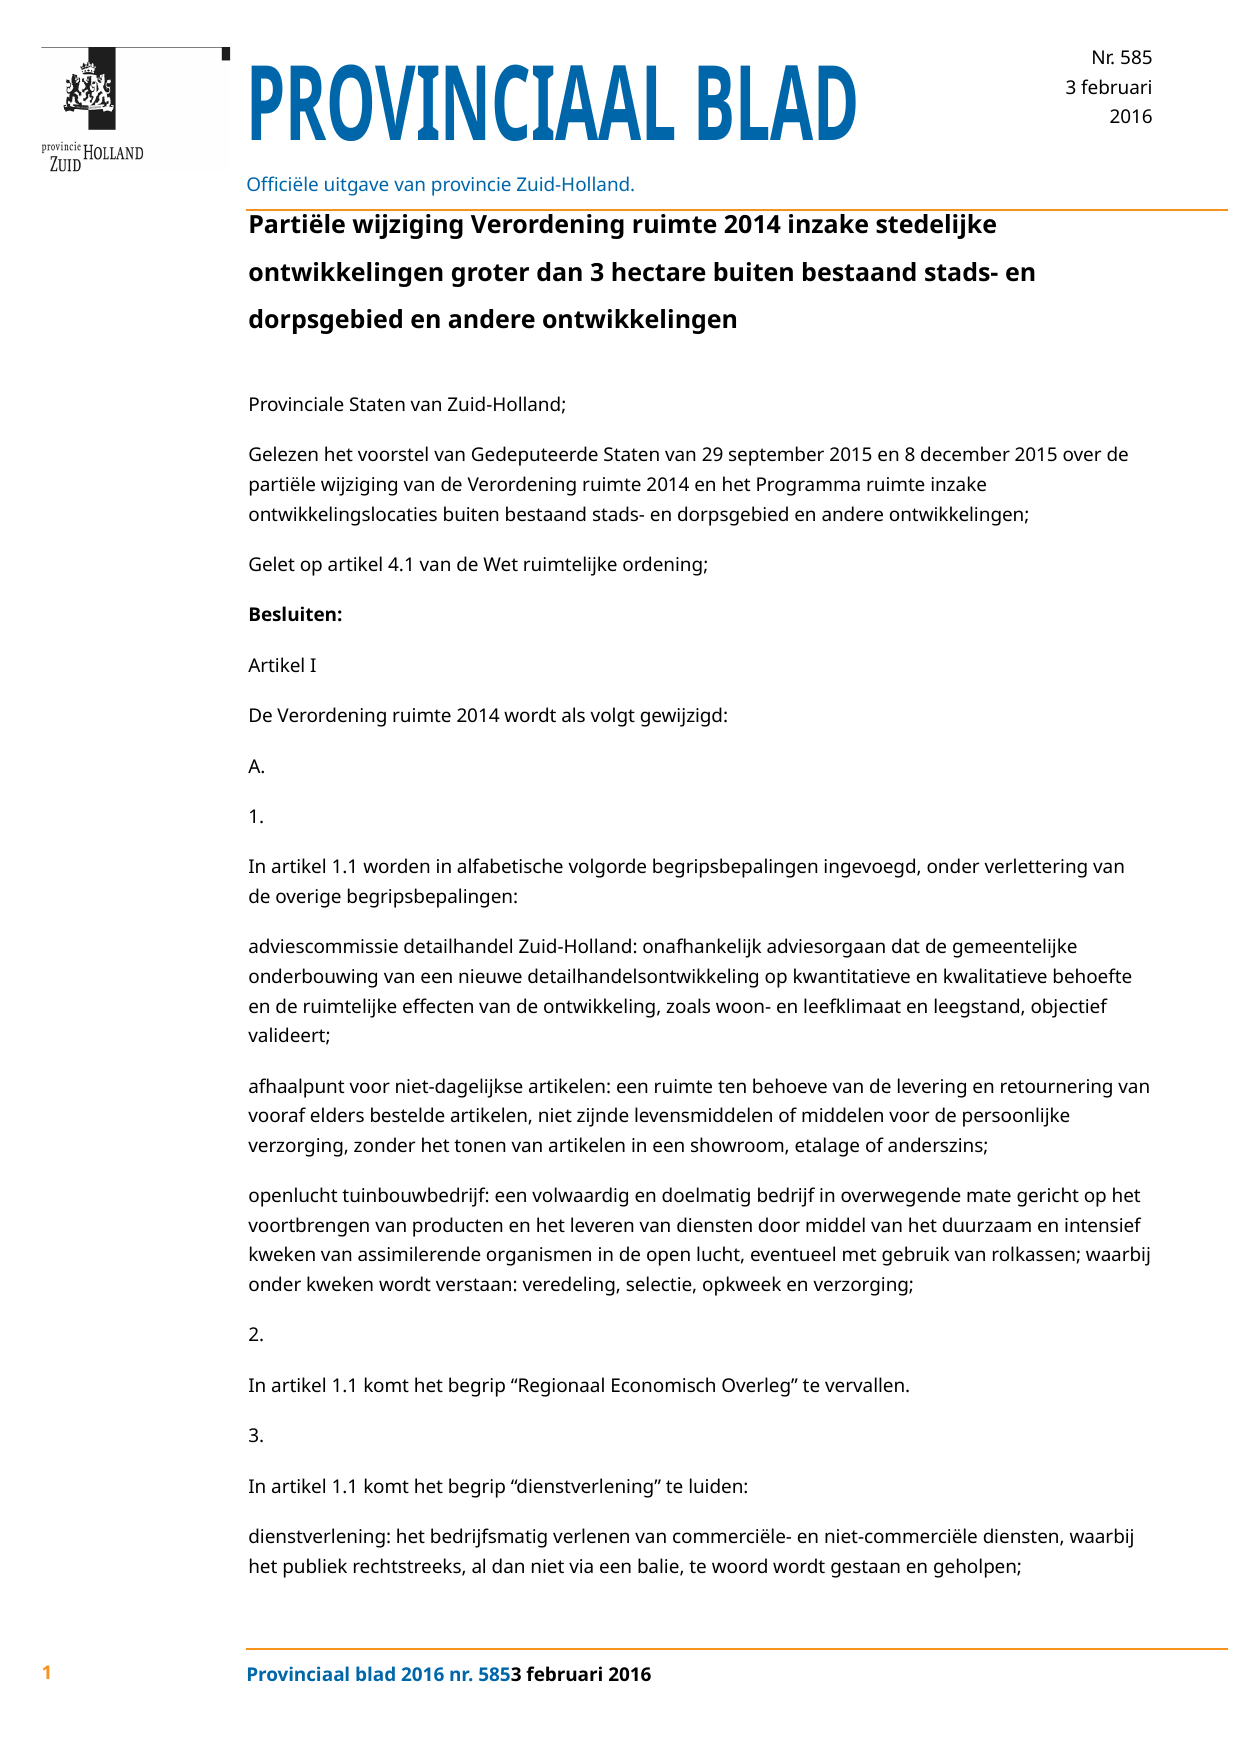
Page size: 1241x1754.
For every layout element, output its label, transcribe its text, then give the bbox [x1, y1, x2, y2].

text 3. [248, 1422, 1152, 1448]
text In artikel 1.1 komt het begrip “dienstverlening” te luiden: [248, 1473, 1152, 1499]
text adviescommissie detailhandel Zuid-Holland: onafhankelijk adviesorgaan dat de gemeentelijke onderbouwing van een nieuwe detailhandelsontwikkeling op kwantitatieve en kwalitatieve behoefte en de ruimtelijke effecten van de ontwikkeling, zoals woon- en leefklimaat en leegstand, objectief valideert; [248, 934, 1152, 1048]
text dienstverlening: het bedrijfsmatig verlenen van commerciële- en niet-commerciële diensten, waarbij het publiek rechtstreeks, al dan niet via een balie, te woord wordt gestaan en geholpen; [248, 1523, 1152, 1579]
text 2. [248, 1322, 1152, 1347]
text Gelezen het voorstel van Gedeputeerde Staten van 29 september 2015 en 8 december 2015 over de partiële wijziging van de Verordening ruimte 2014 en het Programma ruimte inzake ontwikkelingslocaties buiten bestaand stads- en dorpsgebied en andere ontwikkelingen; [248, 442, 1152, 527]
text afhaalpunt voor niet-dagelijkse artikelen: een ruimte ten behoeve van de levering en retournering van vooraf elders bestelde artikelen, niet zijnde levensmiddelen of middelen voor de persoonlijke verzorging, zonder het tonen van artikelen in een showroom, etalage of anderszins; [248, 1073, 1152, 1158]
text Provinciale Staten van Zuid-Holland; [248, 391, 1152, 417]
text Partiële wijziging Verordening ruimte 2014 inzake stedelijke ontwikkelingen groter dan 3 hectare buiten bestaand stads- en dorpsgebied en andere ontwikkelingen [248, 211, 1152, 336]
text A. [248, 753, 1152, 779]
text In artikel 1.1 worden in alfabetische volgorde begripsbepalingen ingevoegd, onder verlettering van de overige begripsbepalingen: [248, 854, 1152, 909]
text Gelet op artikel 4.1 van de Wet ruimtelijke ordening; [248, 551, 1152, 577]
text openlucht tuinbouwbedrijf: een volwaardig en doelmatig bedrijf in overwegende mate gericht op het voortbrengen van producten en het leveren van diensten door middel van het duurzaam en intensief kweken van assimilerende organismen in de open lucht, eventueel met gebruik van rolkassen; waarbij onder kweken wordt verstaan: veredeling, selectie, opkweek en verzorging; [248, 1182, 1152, 1297]
text 1. [248, 803, 1152, 829]
picture [41, 47, 231, 172]
text De Verordening ruimte 2014 wordt als volgt gewijzigd: [248, 702, 1152, 728]
text In artikel 1.1 komt het begrip “Regionaal Economisch Overleg” te vervallen. [248, 1372, 1152, 1398]
text Besluiten: [248, 602, 1152, 627]
text Artikel I [248, 652, 1152, 678]
